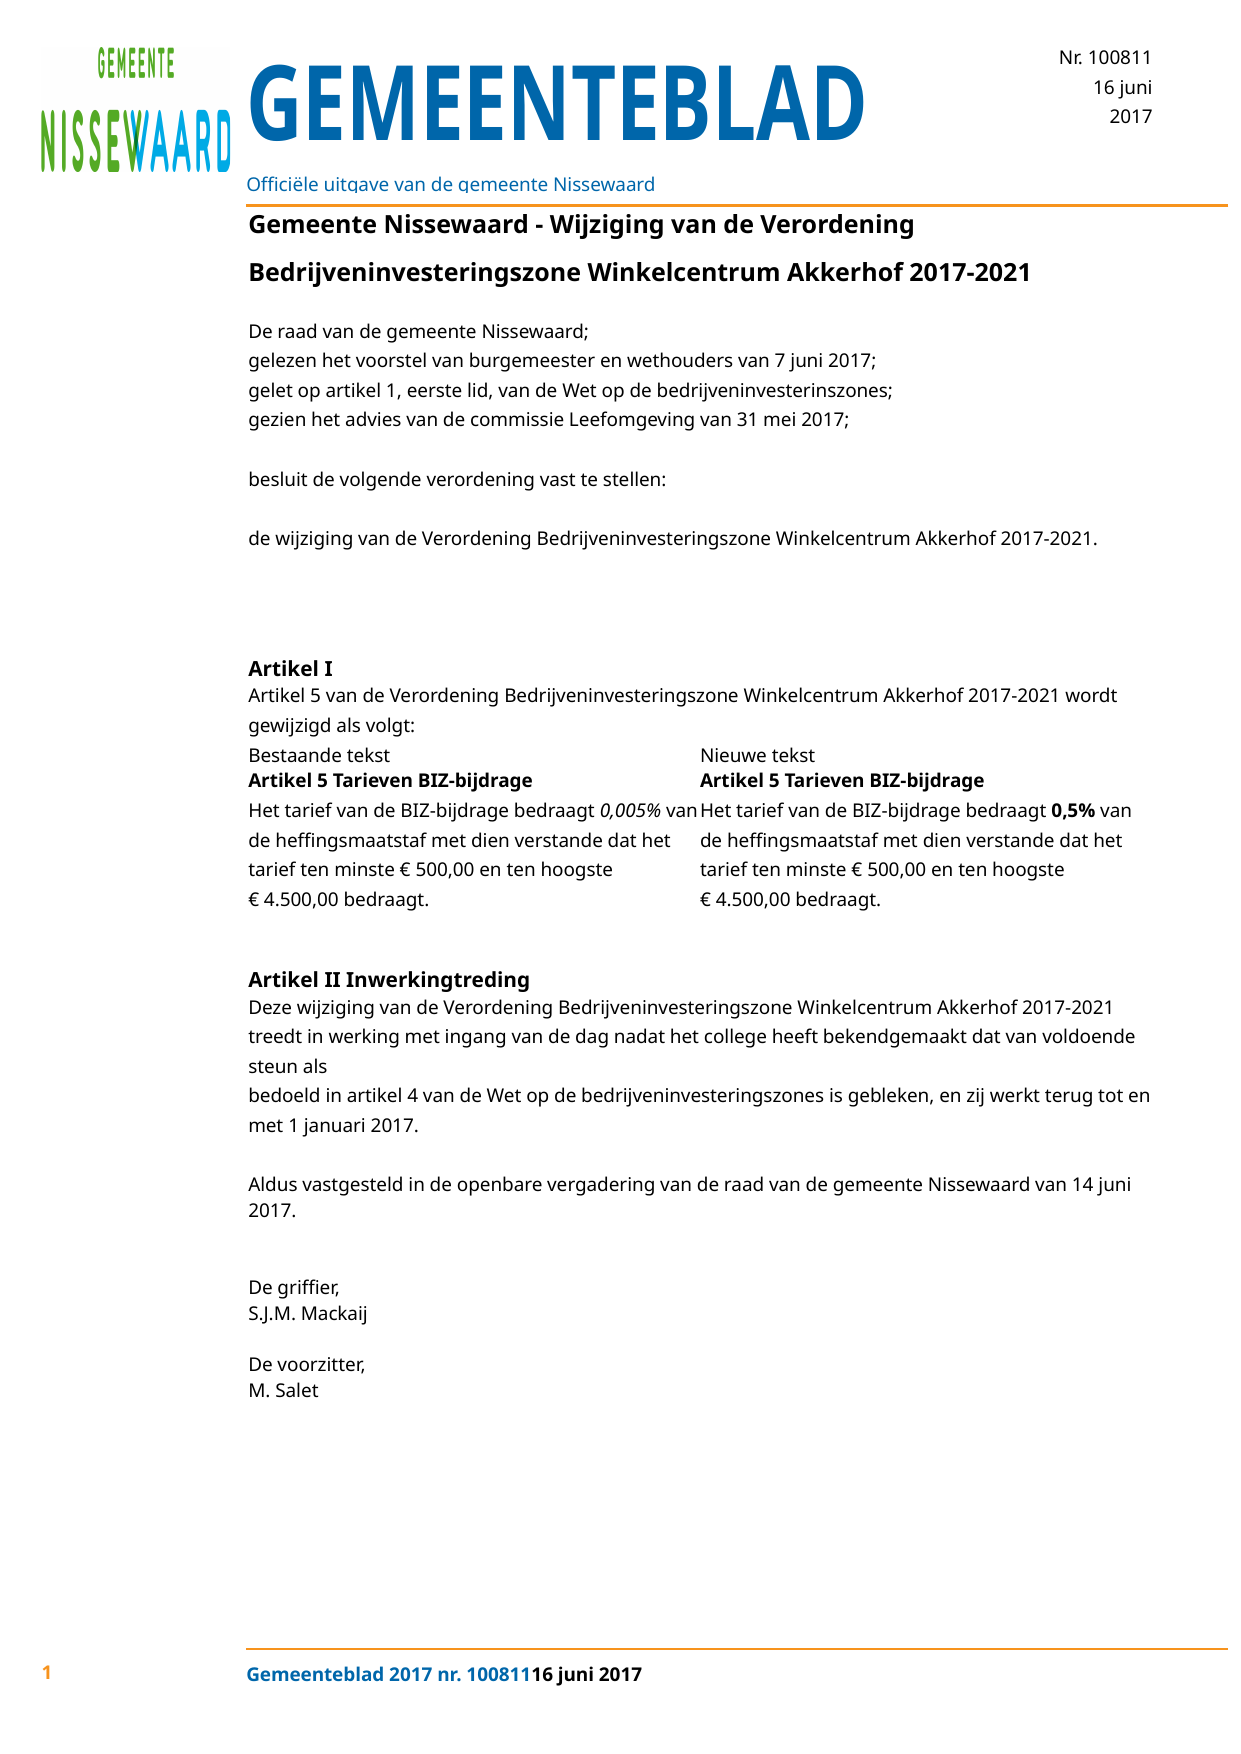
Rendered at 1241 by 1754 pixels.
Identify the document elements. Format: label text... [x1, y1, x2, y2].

text gelet op artikel 1, eerste lid, van de Wet op de bedrijveninvesterinszones; [248, 377, 1152, 403]
text gezien het advies van de commissie Leefomgeving van 31 mei 2017; [248, 407, 1152, 432]
table_header Nieuwe tekst [700, 742, 1152, 768]
picture [200, 151, 206, 172]
text Deze wijziging van de Verordening Bedrijveninvesteringszone Winkelcentrum Akkerhof 2017-2021 treedt in werking met ingang van de dag nadat het college heeft bekendgemaakt dat van voldoende steun als [248, 994, 1152, 1079]
text Artikel II Inwerkingtreding [248, 965, 1152, 994]
table_header Bestaande tekst [248, 742, 700, 768]
text Artikel I [248, 654, 1152, 683]
text De raad van de gemeente Nissewaard; [248, 318, 1152, 344]
text De voorzitter, [248, 1351, 1152, 1377]
text De griffier, [248, 1274, 1152, 1300]
picture [201, 122, 206, 138]
text besluit de volgende verordening vast te stellen: [248, 466, 1152, 492]
picture [176, 157, 187, 172]
table_cell Artikel 5 Tarieven BIZ-bijdrage Het tarief van de BIZ-bijdrage bedraagt 0,005% van de heffingsmaatstaf met dien verstande dat het tarief ten minste € 500,00 en ten hoogste € 4.500,00 bedraagt. [248, 768, 700, 912]
picture [41, 47, 231, 172]
text S.J.M. Mackaij [248, 1300, 1152, 1326]
table_cell Artikel 5 Tarieven BIZ-bijdrage Het tarief van de BIZ-bijdrage bedraagt 0,5% van de heffingsmaatstaf met dien verstande dat het tarief ten minste € 500,00 en ten hoogste € 4.500,00 bedraagt. [700, 768, 1152, 912]
text Aldus vastgesteld in de openbare vergadering van de raad van de gemeente Nissewaard van 14 juni 2017. [248, 1171, 1152, 1223]
text bedoeld in artikel 4 van de Wet op de bedrijveninvesteringszones is gebleken, en zij werkt terug tot en met 1 januari 2017. [248, 1083, 1152, 1138]
text de wijziging van de Verordening Bedrijveninvesteringszone Winkelcentrum Akkerhof 2017-2021. [248, 525, 1152, 551]
picture [154, 157, 165, 172]
picture [222, 122, 227, 160]
text Gemeente Nissewaard - Wijziging van de Verordening Bedrijveninvesteringszone Winkelcentrum Akkerhof 2017-2021 [248, 207, 1152, 288]
text M. Salet [248, 1377, 1152, 1403]
text Artikel 5 van de Verordening Bedrijveninvesteringszone Winkelcentrum Akkerhof 2017-2021 wordt gewijzigd als volgt: [248, 683, 1152, 738]
text gelezen het voorstel van burgemeester en wethouders van 7 juni 2017; [248, 347, 1152, 373]
